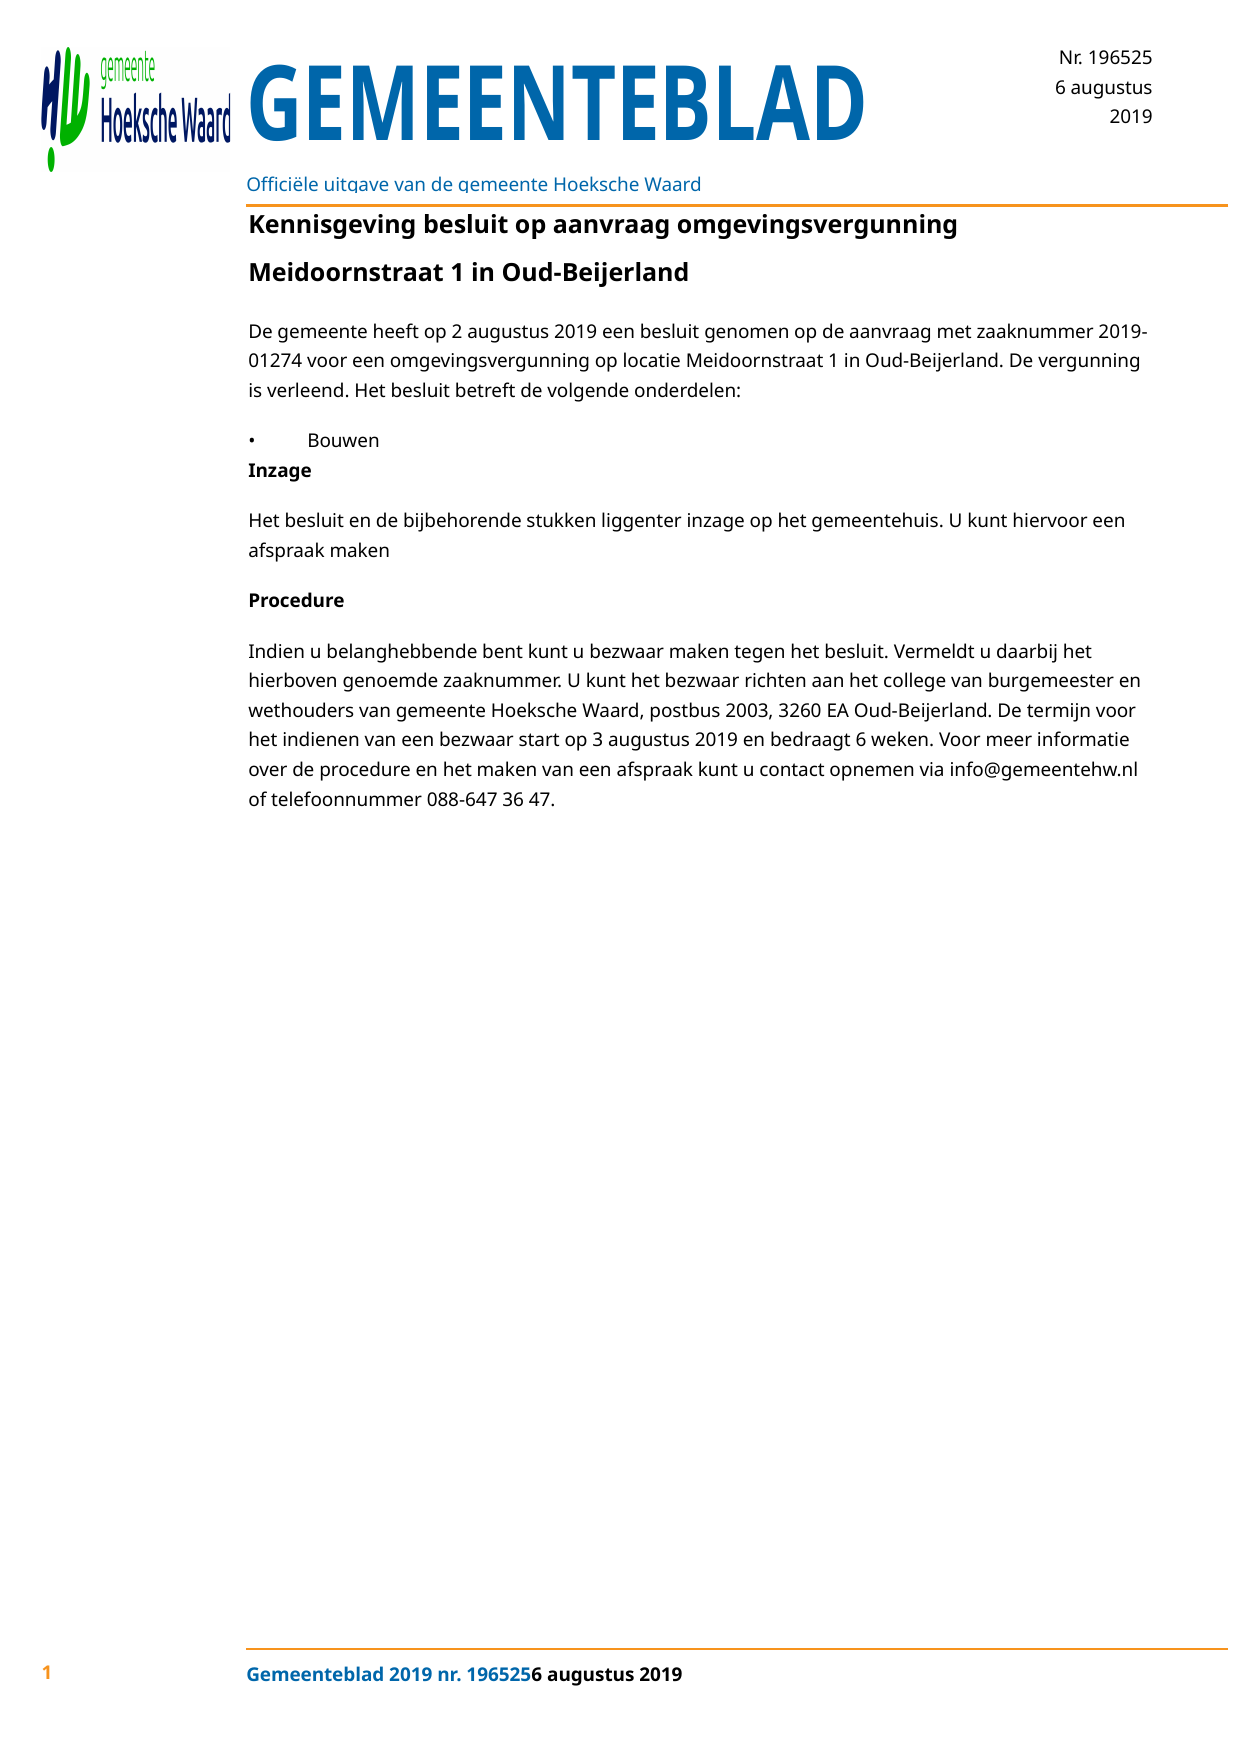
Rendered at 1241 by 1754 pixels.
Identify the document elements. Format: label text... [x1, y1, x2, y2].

list Bouwen [248, 427, 1152, 453]
text Indien u belanghebbende bent kunt u bezwaar maken tegen het besluit. Vermeldt u daarbij het hierboven genoemde zaaknummer. U kunt het bezwaar richten aan het college van burgemeester en wethouders van gemeente Hoeksche Waard, postbus 2003, 3260 EA Oud-Beijerland. De termijn voor het indienen van een bezwaar start op 3 augustus 2019 en bedraagt 6 weken. Voor meer informatie over de procedure en het maken van een afspraak kunt u contact opnemen via info@gemeentehw.nl of telefoonnummer 088-647 36 47. [248, 638, 1152, 812]
text Kennisgeving besluit op aanvraag omgevingsvergunning Meidoornstraat 1 in Oud-Beijerland [248, 207, 1152, 288]
text Het besluit en de bijbehorende stukken liggenter inzage op het gemeentehuis. U kunt hiervoor een afspraak maken [248, 507, 1152, 563]
picture [41, 47, 231, 172]
text Procedure [248, 587, 1152, 613]
text Inzage [248, 457, 1152, 483]
text De gemeente heeft op 2 augustus 2019 een besluit genomen op de aanvraag met zaaknummer 2019-01274 voor een omgevingsvergunning op locatie Meidoornstraat 1 in Oud-Beijerland. De vergunning is verleend. Het besluit betreft de volgende onderdelen: [248, 318, 1152, 403]
